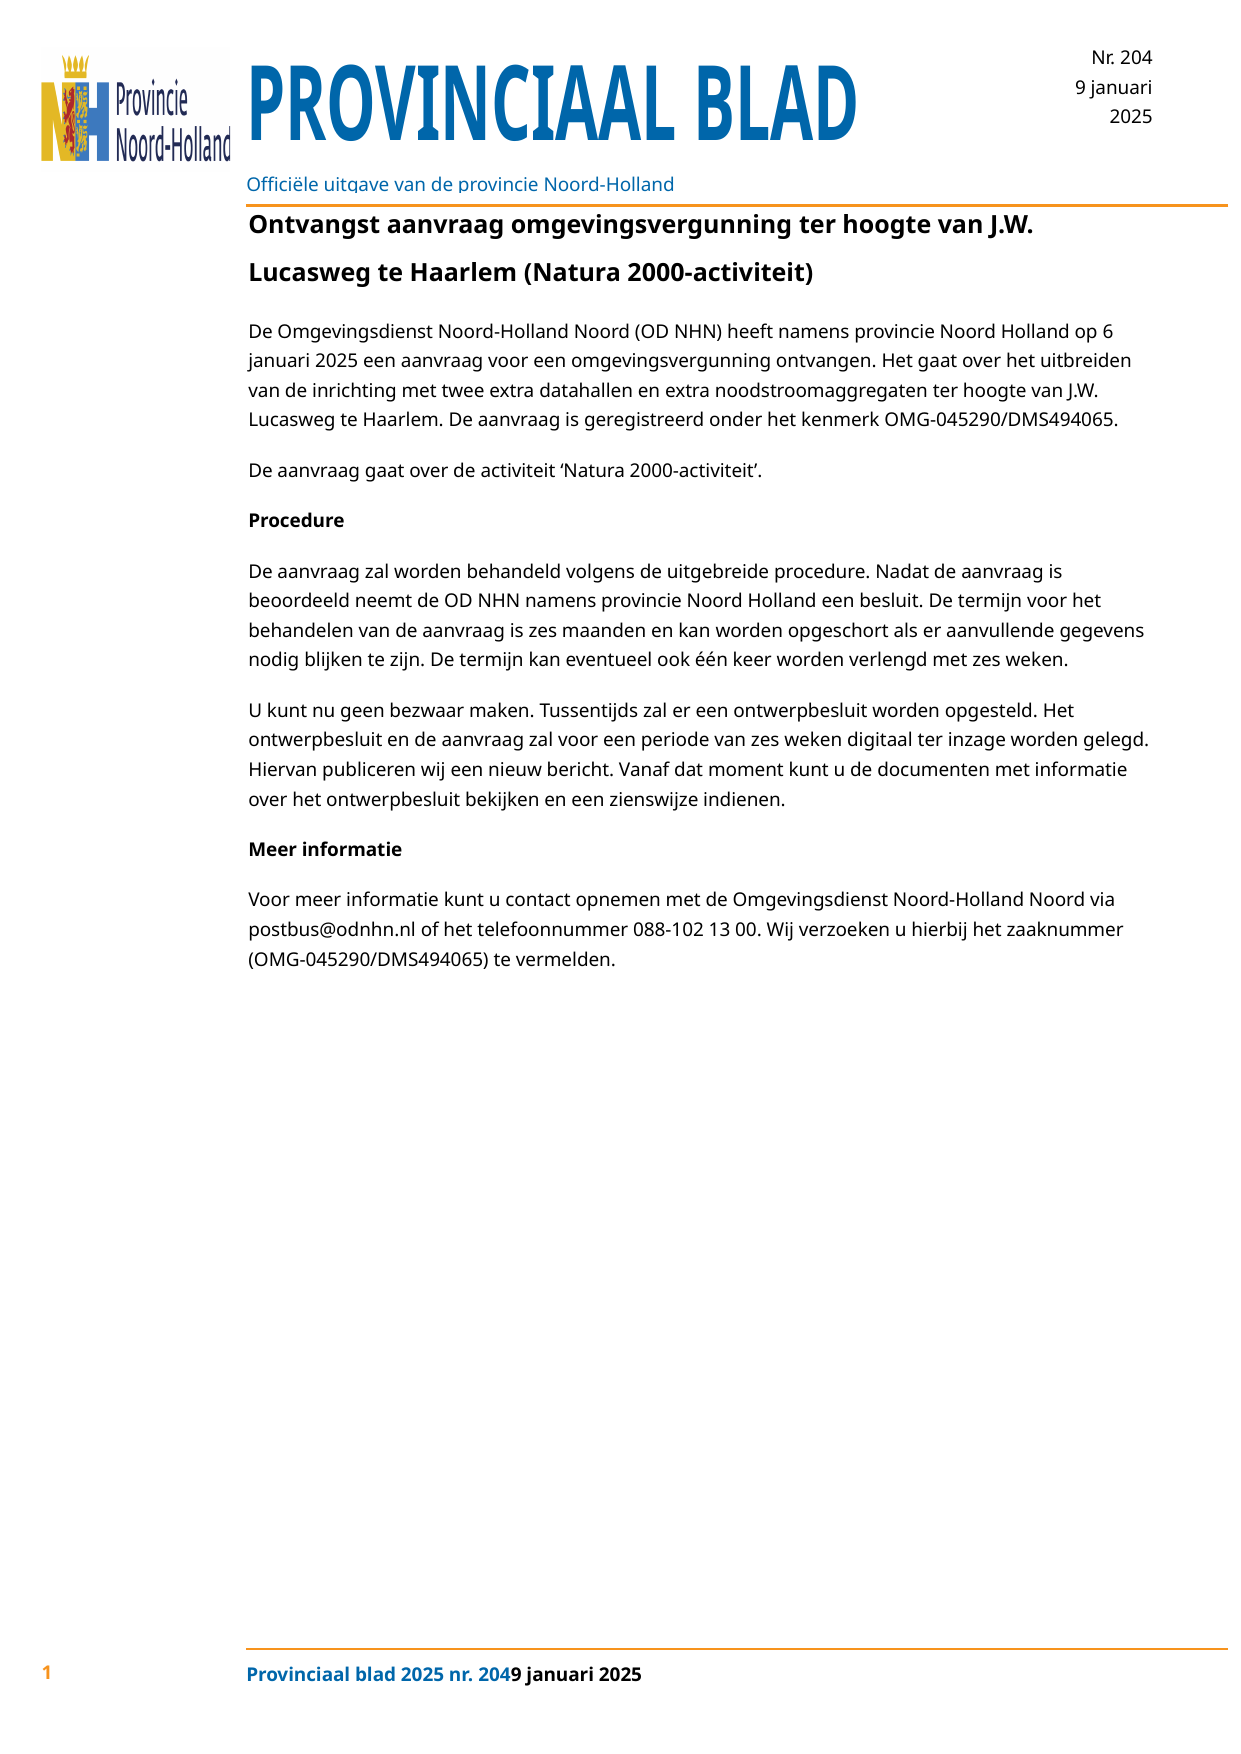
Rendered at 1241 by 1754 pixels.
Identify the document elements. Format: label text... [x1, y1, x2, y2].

text Voor meer informatie kunt u contact opnemen met de Omgevingsdienst Noord-Holland Noord via postbus@odnhn.nl of het telefoonnummer 088-102 13 00. Wij verzoeken u hierbij het zaaknummer (OMG-045290/DMS494065) te vermelden. [248, 887, 1152, 972]
text U kunt nu geen bezwaar maken. Tussentijds zal er een ontwerpbesluit worden opgesteld. Het ontwerpbesluit en de aanvraag zal voor een periode van zes weken digitaal ter inzage worden gelegd. Hiervan publiceren wij een nieuw bericht. Vanaf dat moment kunt u de documenten met informatie over het ontwerpbesluit bekijken en een zienswijze indienen. [248, 697, 1152, 812]
picture [41, 47, 231, 172]
text De aanvraag zal worden behandeld volgens de uitgebreide procedure. Nadat de aanvraag is beoordeeld neemt de OD NHN namens provincie Noord Holland een besluit. De termijn voor het behandelen van de aanvraag is zes maanden en kan worden opgeschort als er aanvullende gegevens nodig blijken te zijn. De termijn kan eventueel ook één keer worden verlengd met zes weken. [248, 558, 1152, 672]
text Ontvangst aanvraag omgevingsvergunning ter hoogte van J.W. Lucasweg te Haarlem (Natura 2000-activiteit) [248, 207, 1152, 288]
text De Omgevingsdienst Noord-Holland Noord (OD NHN) heeft namens provincie Noord Holland op 6 januari 2025 een aanvraag voor een omgevingsvergunning ontvangen. Het gaat over het uitbreiden van de inrichting met twee extra datahallen en extra noodstroomaggregaten ter hoogte van J.W. Lucasweg te Haarlem. De aanvraag is geregistreerd onder het kenmerk OMG-045290/DMS494065. [248, 318, 1152, 432]
text De aanvraag gaat over de activiteit ‘Natura 2000-activiteit’. [248, 457, 1152, 483]
text Meer informatie [248, 836, 1152, 862]
text Procedure [248, 507, 1152, 533]
